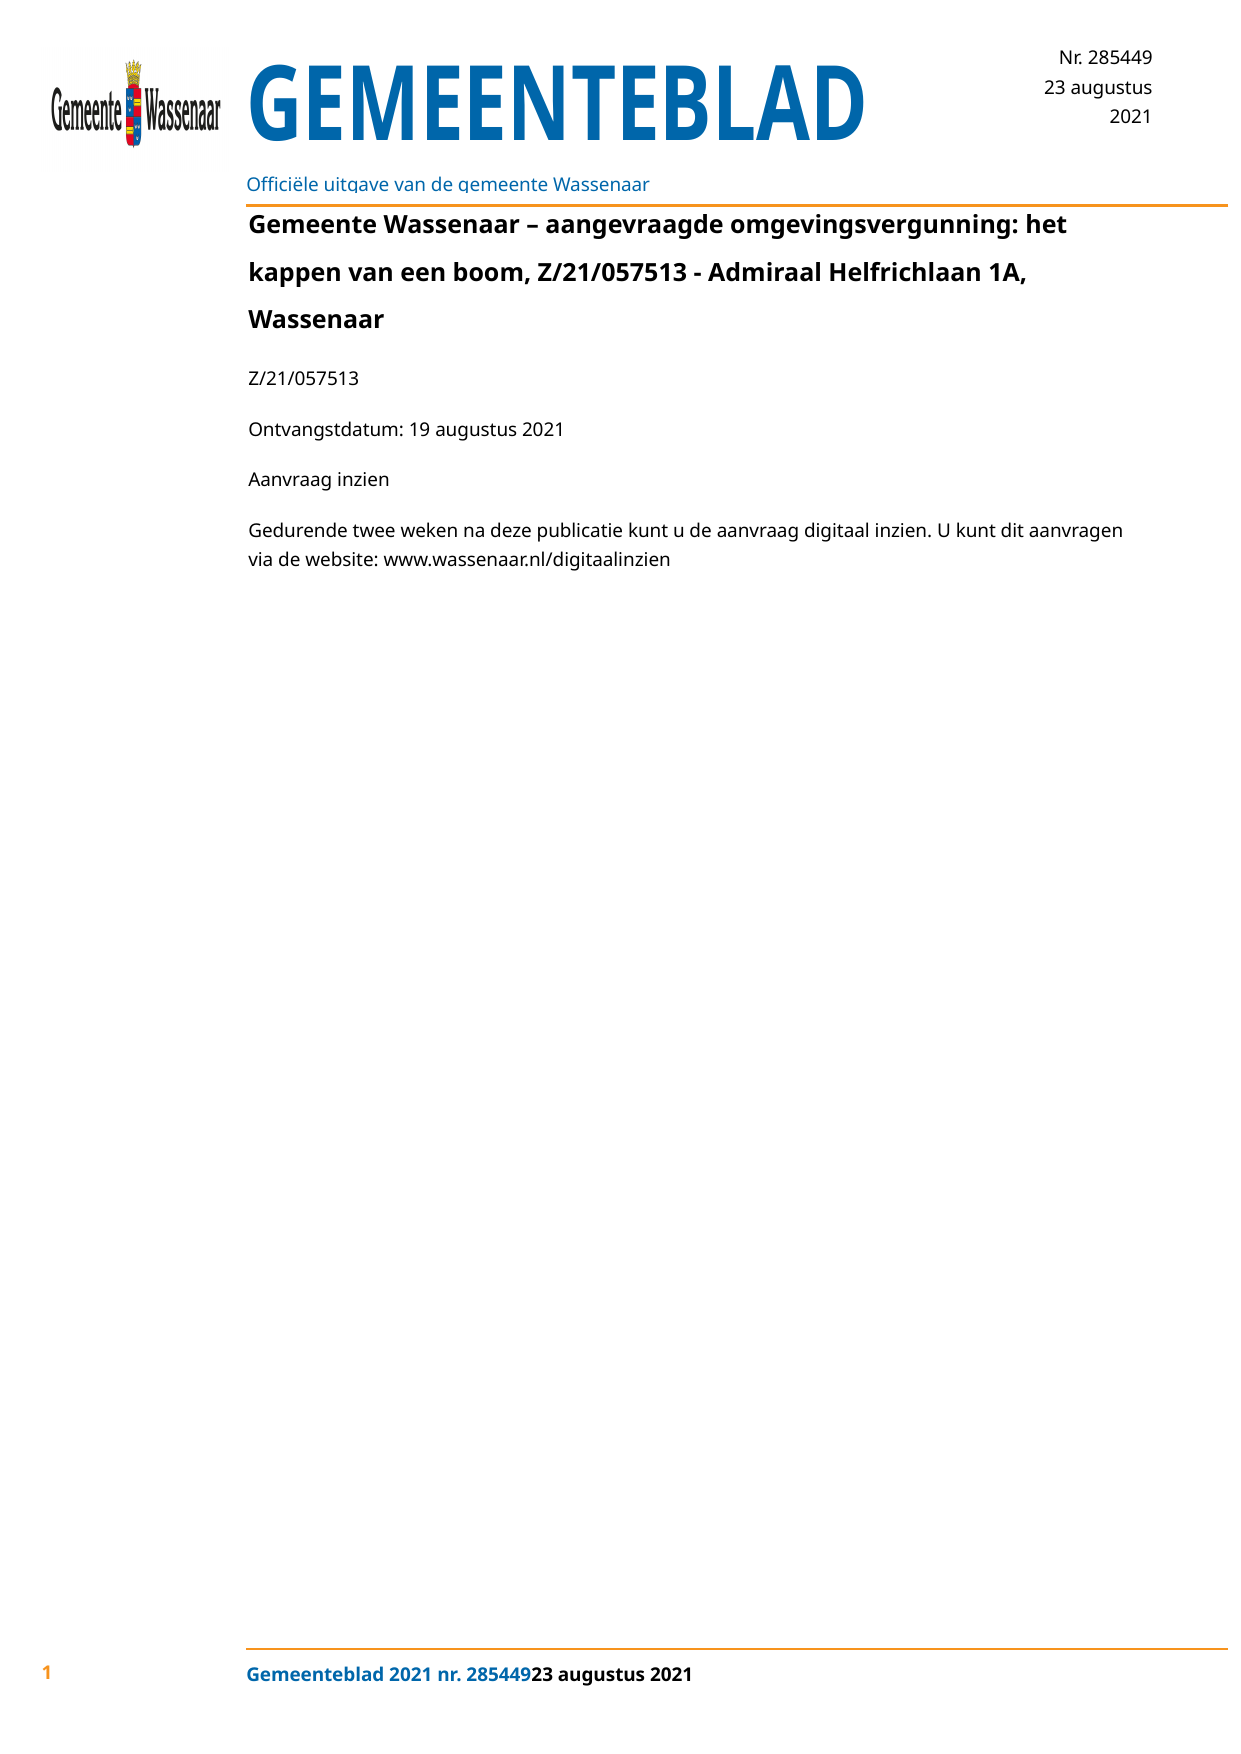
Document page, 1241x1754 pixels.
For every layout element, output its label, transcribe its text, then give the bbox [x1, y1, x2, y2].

picture [41, 47, 231, 172]
text Z/21/057513 [248, 366, 1152, 391]
text Ontvangstdatum: 19 augustus 2021 [248, 416, 1152, 442]
text Aanvraag inzien [248, 466, 1152, 492]
text Gedurende twee weken na deze publicatie kunt u de aanvraag digitaal inzien. U kunt dit aanvragen via de website: www.wassenaar.nl/digitaalinzien [248, 517, 1152, 572]
text Gemeente Wassenaar – aangevraagde omgevingsvergunning: het kappen van een boom, Z/21/057513 - Admiraal Helfrichlaan 1A, Wassenaar [248, 207, 1152, 336]
